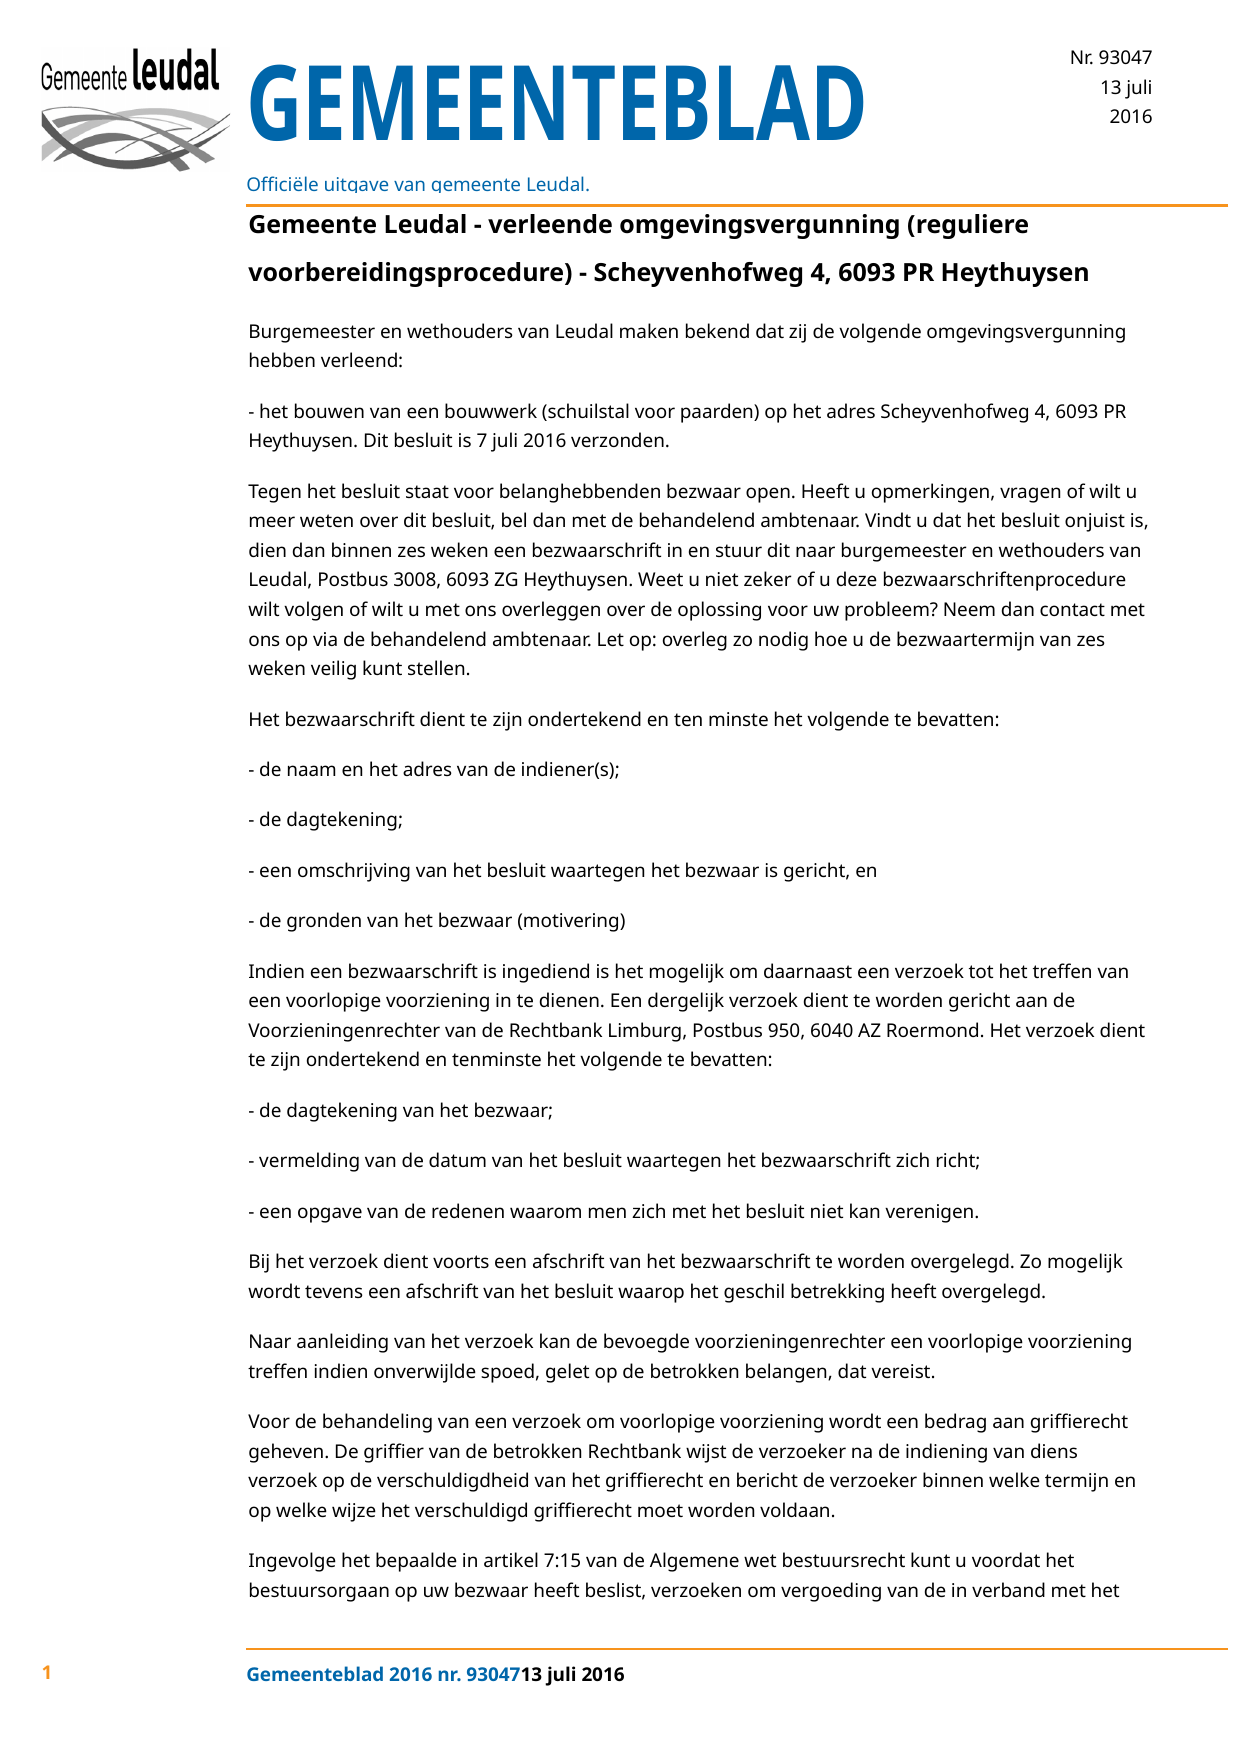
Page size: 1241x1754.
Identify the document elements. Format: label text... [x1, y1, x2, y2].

text - de gronden van het bezwaar (motivering) [248, 907, 1152, 933]
text Burgemeester en wethouders van Leudal maken bekend dat zij de volgende omgevingsvergunning hebben verleend: [248, 318, 1152, 373]
text - de naam en het adres van de indiener(s); [248, 756, 1152, 782]
text - de dagtekening van het bezwaar; [248, 1097, 1152, 1123]
text Indien een bezwaarschrift is ingediend is het mogelijk om daarnaast een verzoek tot het treffen van een voorlopige voorziening in te dienen. Een dergelijk verzoek dient te worden gericht aan de Voorzieningenrechter van de Rechtbank Limburg, Postbus 950, 6040 AZ Roermond. Het verzoek dient te zijn ondertekend en tenminste het volgende te bevatten: [248, 958, 1152, 1072]
text - vermelding van de datum van het besluit waartegen het bezwaarschrift zich richt; [248, 1147, 1152, 1173]
text Gemeente Leudal - verleende omgevingsvergunning (reguliere voorbereidingsprocedure) - Scheyvenhofweg 4, 6093 PR Heythuysen [248, 207, 1152, 288]
picture [41, 47, 231, 172]
text - het bouwen van een bouwwerk (schuilstal voor paarden) op het adres Scheyvenhofweg 4, 6093 PR Heythuysen. Dit besluit is 7 juli 2016 verzonden. [248, 398, 1152, 453]
text Het bezwaarschrift dient te zijn ondertekend en ten minste het volgende te bevatten: [248, 706, 1152, 732]
text Naar aanleiding van het verzoek kan de bevoegde voorzieningenrechter een voorlopige voorziening treffen indien onverwijlde spoed, gelet op de betrokken belangen, dat vereist. [248, 1328, 1152, 1384]
text Voor de behandeling van een verzoek om voorlopige voorziening wordt een bedrag aan griffierecht geheven. De griffier van de betrokken Rechtbank wijst de verzoeker na de indiening van diens verzoek op de verschuldigdheid van het griffierecht en bericht de verzoeker binnen welke termijn en op welke wijze het verschuldigd griffierecht moet worden voldaan. [248, 1408, 1152, 1523]
text Tegen het besluit staat voor belanghebbenden bezwaar open. Heeft u opmerkingen, vragen of wilt u meer weten over dit besluit, bel dan met de behandelend ambtenaar. Vindt u dat het besluit onjuist is, dien dan binnen zes weken een bezwaarschrift in en stuur dit naar burgemeester en wethouders van Leudal, Postbus 3008, 6093 ZG Heythuysen. Weet u niet zeker of u deze bezwaarschriftenprocedure wilt volgen of wilt u met ons overleggen over de oplossing voor uw probleem? Neem dan contact met ons op via de behandelend ambtenaar. Let op: overleg zo nodig hoe u de bezwaartermijn van zes weken veilig kunt stellen. [248, 478, 1152, 681]
text - een opgave van de redenen waarom men zich met het besluit niet kan verenigen. [248, 1198, 1152, 1224]
text - de dagtekening; [248, 807, 1152, 832]
text Bij het verzoek dient voorts een afschrift van het bezwaarschrift te worden overgelegd. Zo mogelijk wordt tevens een afschrift van het besluit waarop het geschil betrekking heeft overgelegd. [248, 1248, 1152, 1304]
text - een omschrijving van het besluit waartegen het bezwaar is gericht, en [248, 857, 1152, 883]
text Ingevolge het bepaalde in artikel 7:15 van de Algemene wet bestuursrecht kunt u voordat het bestuursorgaan op uw bezwaar heeft beslist, verzoeken om vergoeding van de in verband met het [248, 1547, 1152, 1603]
